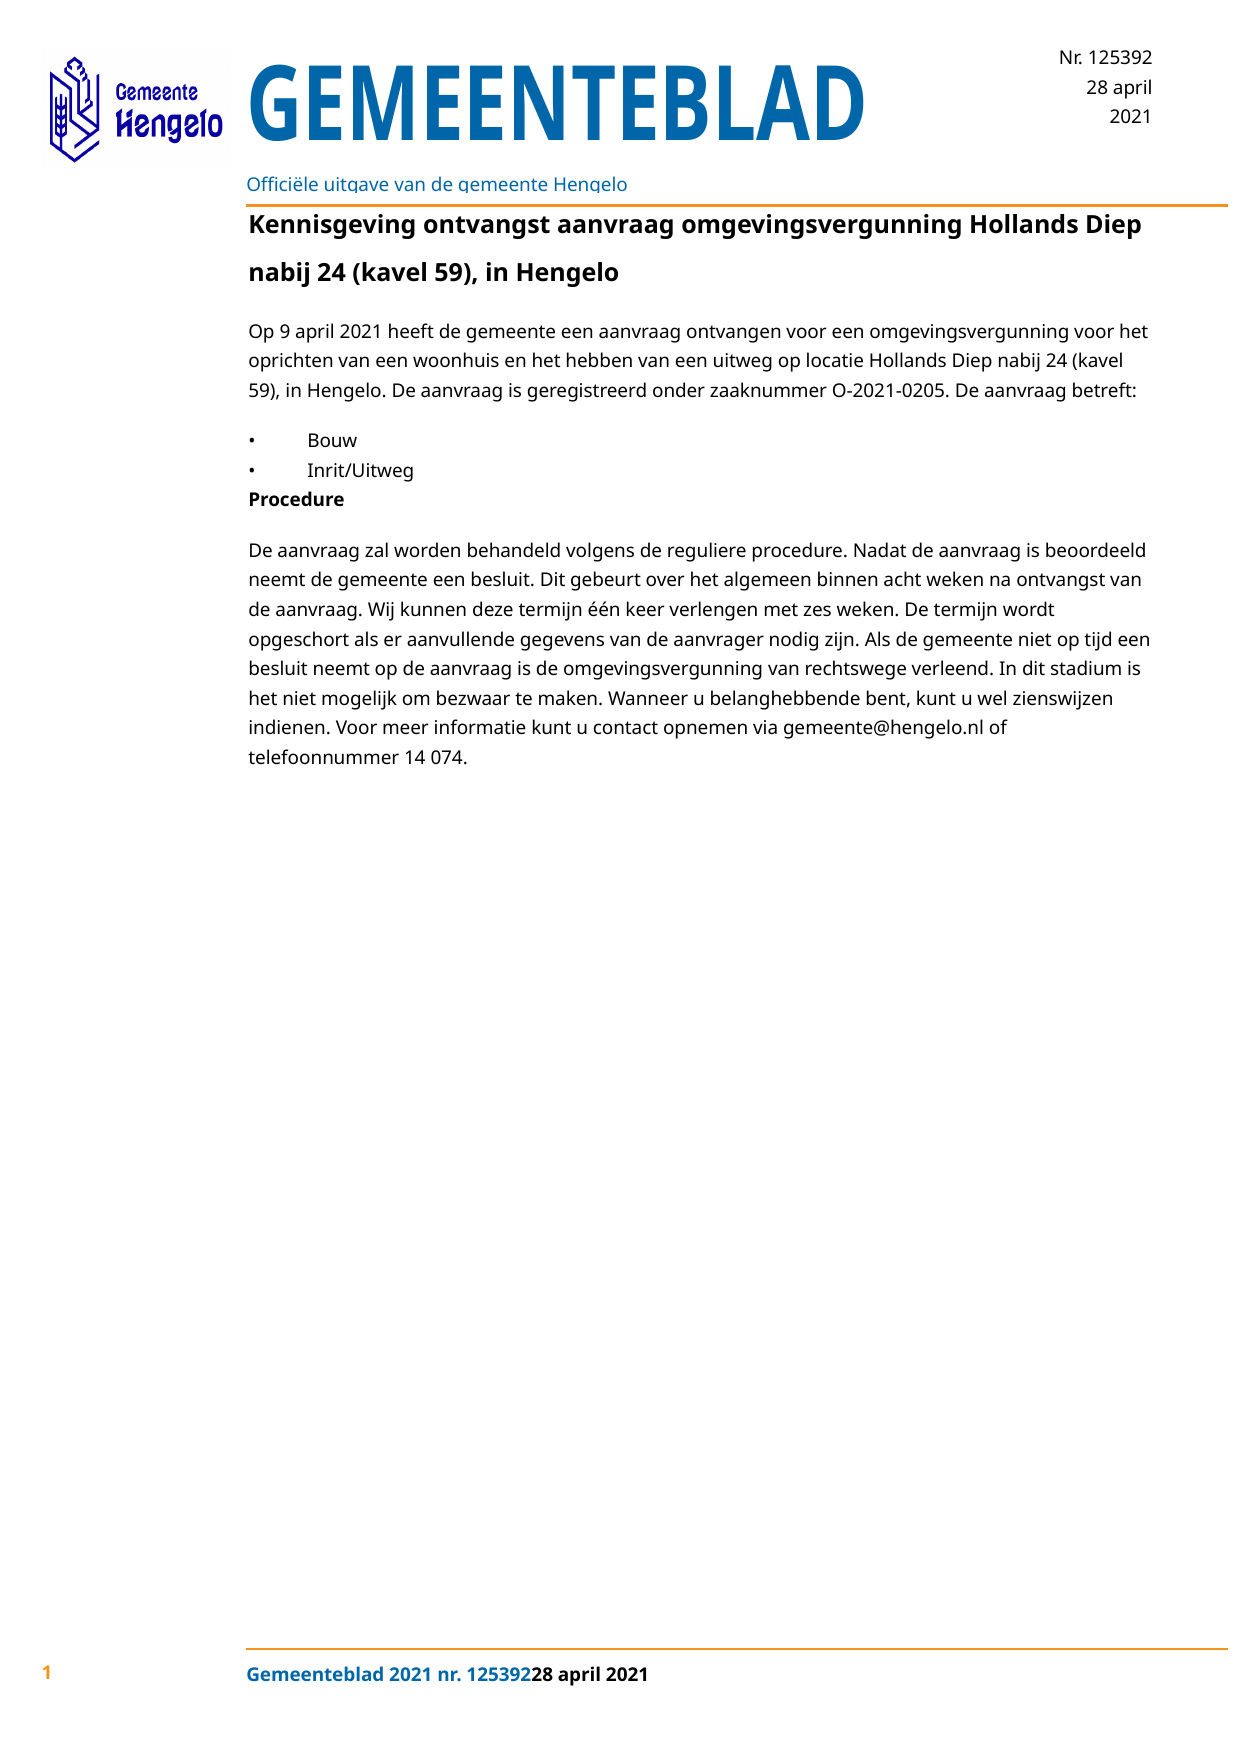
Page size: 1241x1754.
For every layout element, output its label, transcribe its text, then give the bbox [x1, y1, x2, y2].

text Op 9 april 2021 heeft de gemeente een aanvraag ontvangen voor een omgevingsvergunning voor het oprichten van een woonhuis en het hebben van een uitweg op locatie Hollands Diep nabij 24 (kavel 59), in Hengelo. De aanvraag is geregistreerd onder zaaknummer O-2021-0205. De aanvraag betreft: [248, 318, 1152, 403]
text Procedure [248, 487, 1152, 512]
list Bouw [248, 427, 1152, 453]
text Kennisgeving ontvangst aanvraag omgevingsvergunning Hollands Diep nabij 24 (kavel 59), in Hengelo [248, 207, 1152, 288]
text De aanvraag zal worden behandeld volgens de reguliere procedure. Nadat de aanvraag is beoordeeld neemt de gemeente een besluit. Dit gebeurt over het algemeen binnen acht weken na ontvangst van de aanvraag. Wij kunnen deze termijn één keer verlengen met zes weken. De termijn wordt opgeschort als er aanvullende gegevens van de aanvrager nodig zijn. Als de gemeente niet op tijd een besluit neemt op de aanvraag is de omgevingsvergunning van rechtswege verleend. In dit stadium is het niet mogelijk om bezwaar te maken. Wanneer u belanghebbende bent, kunt u wel zienswijzen indienen. Voor meer informatie kunt u contact opnemen via gemeente@hengelo.nl of telefoonnummer 14 074. [248, 537, 1152, 770]
picture [41, 47, 231, 172]
list Inrit/Uitweg [248, 457, 1152, 483]
